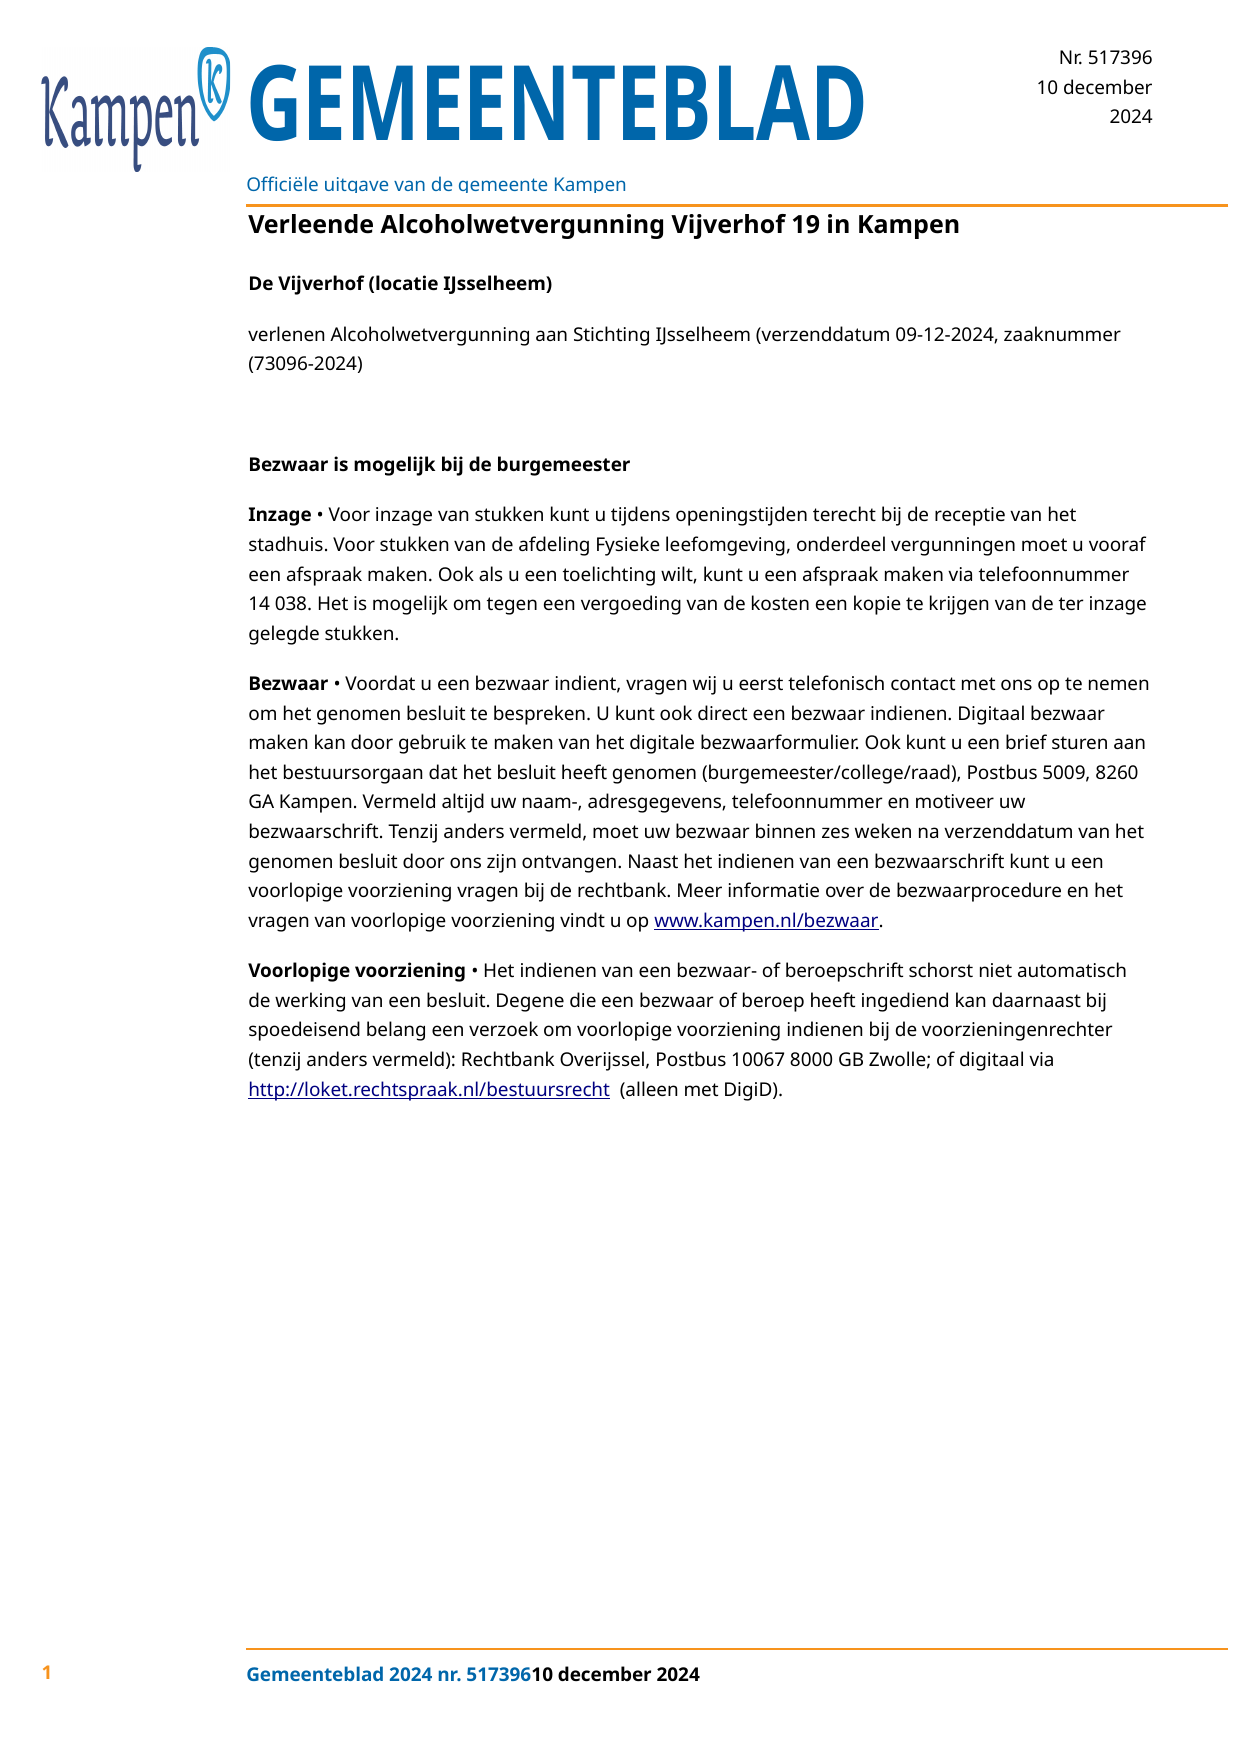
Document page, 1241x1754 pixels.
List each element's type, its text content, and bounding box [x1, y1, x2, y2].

text Bezwaar is mogelijk bij de burgemeester [248, 451, 1152, 477]
text Verleende Alcoholwetvergunning Vijverhof 19 in Kampen [248, 207, 1152, 241]
text De Vijverhof (locatie IJsselheem) [248, 270, 1152, 296]
picture [41, 47, 231, 172]
text Inzage • Voor inzage van stukken kunt u tijdens openingstijden terecht bij de receptie van het stadhuis. Voor stukken van de afdeling Fysieke leefomgeving, onderdeel vergunningen moet u vooraf een afspraak maken. Ook als u een toelichting wilt, kunt u een afspraak maken via telefoonnummer 14 038. Het is mogelijk om tegen een vergoeding van de kosten een kopie te krijgen van de ter inzage gelegde stukken. [248, 502, 1152, 646]
text Voorlopige voorziening • Het indienen van een bezwaar- of beroepschrift schorst niet automatisch de werking van een besluit. Degene die een bezwaar of beroep heeft ingediend kan daarnaast bij spoedeisend belang een verzoek om voorlopige voorziening indienen bij de voorzieningenrechter (tenzij anders vermeld): Rechtbank Overijssel, Postbus 10067 8000 GB Zwolle; of digitaal via http://loket.rechtspraak.nl/bestuursrecht (alleen met DigiD). [248, 957, 1152, 1101]
text Bezwaar • Voordat u een bezwaar indient, vragen wij u eerst telefonisch contact met ons op te nemen om het genomen besluit te bespreken. U kunt ook direct een bezwaar indienen. Digitaal bezwaar maken kan door gebruik te maken van het digitale bezwaarformulier. Ook kunt u een brief sturen aan het bestuursorgaan dat het besluit heeft genomen (burgemeester/college/raad), Postbus 5009, 8260 GA Kampen. Vermeld altijd uw naam-, adresgegevens, telefoonnummer en motiveer uw bezwaarschrift. Tenzij anders vermeld, moet uw bezwaar binnen zes weken na verzenddatum van het genomen besluit door ons zijn ontvangen. Naast het indienen van een bezwaarschrift kunt u een voorlopige voorziening vragen bij de rechtbank. Meer informatie over de bezwaarprocedure en het vragen van voorlopige voorziening vindt u op www.kampen.nl/bezwaar. [248, 670, 1152, 933]
text verlenen Alcoholwetvergunning aan Stichting IJsselheem (verzenddatum 09-12-2024, zaaknummer (73096-2024) [248, 321, 1152, 376]
